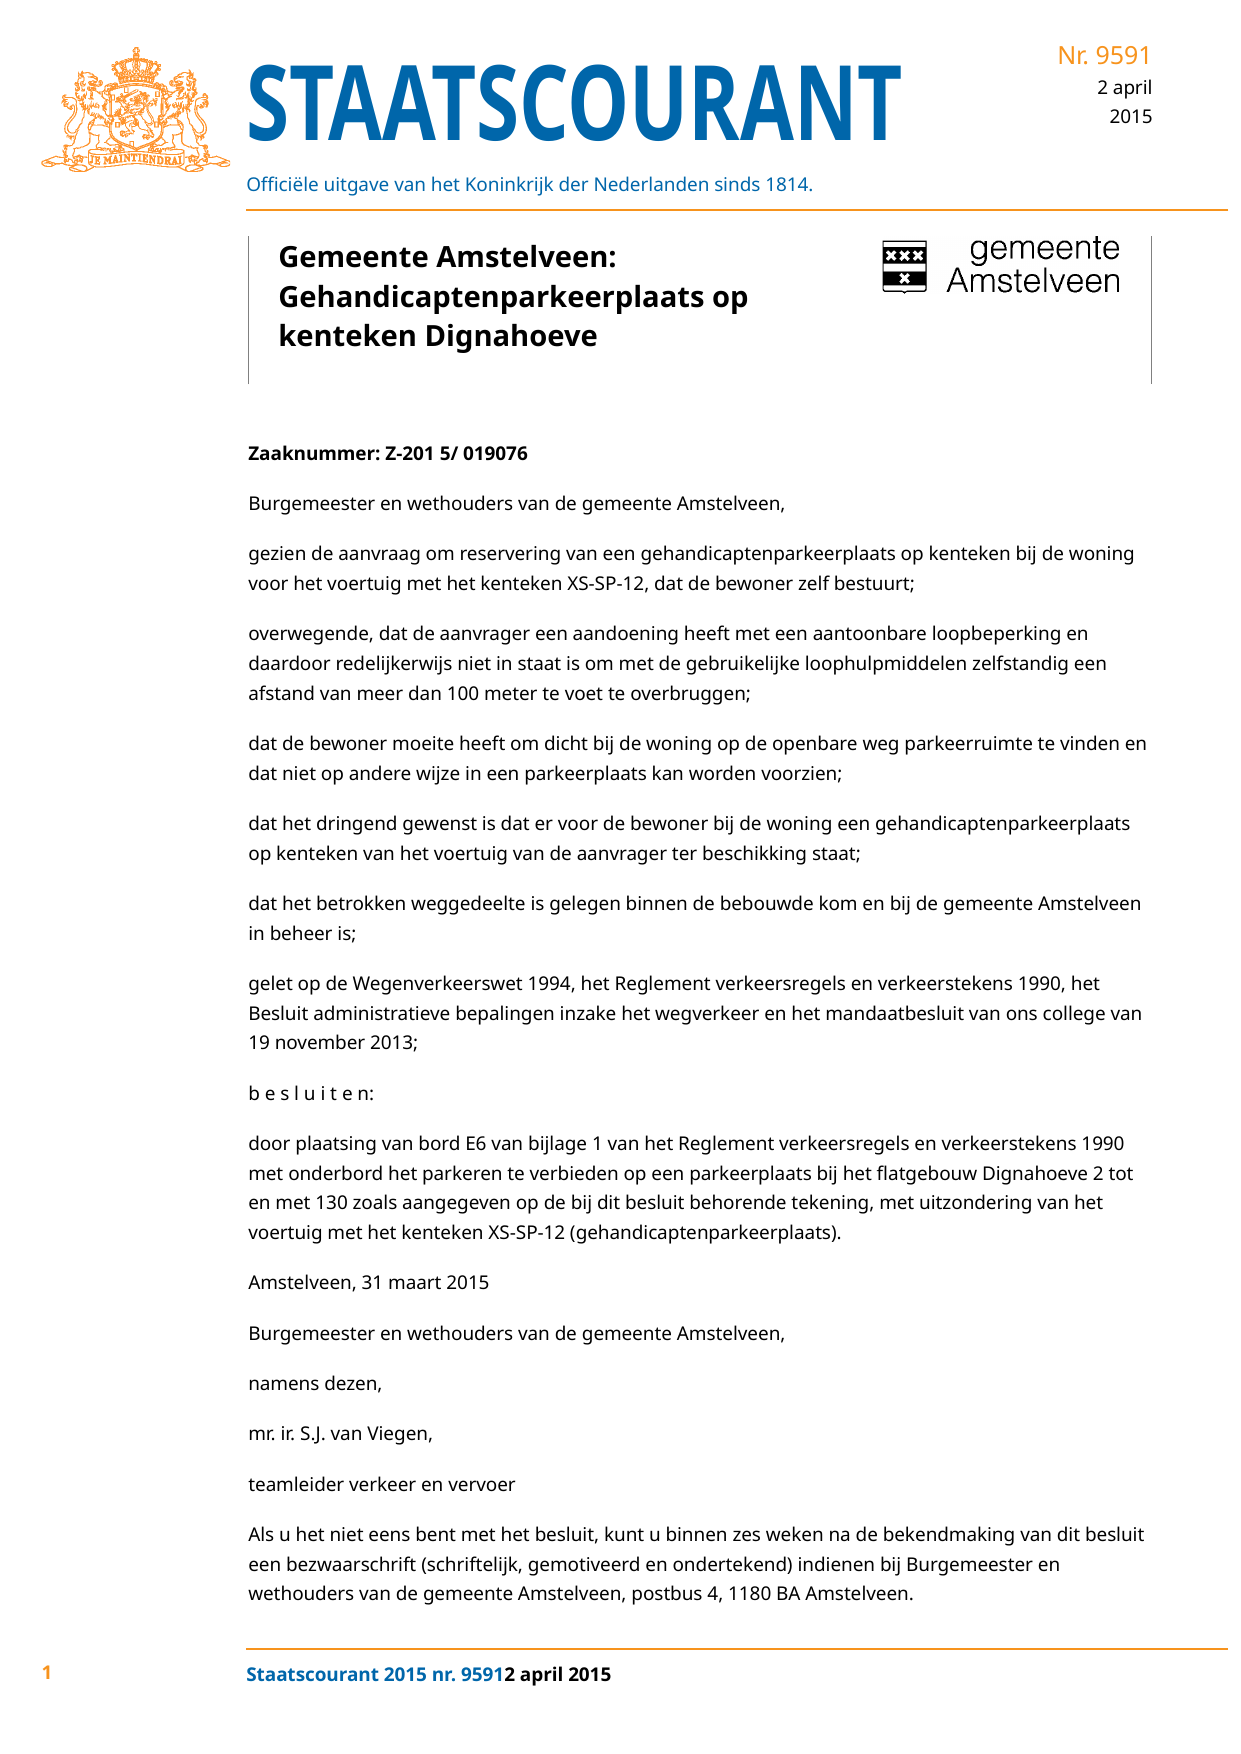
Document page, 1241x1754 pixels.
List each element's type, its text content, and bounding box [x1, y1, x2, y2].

text door plaatsing van bord E6 van bijlage 1 van het Reglement verkeersregels en verkeerstekens 1990 met onderbord het parkeren te verbieden op een parkeerplaats bij het flatgebouw Dignahoeve 2 tot en met 130 zoals aangegeven op de bij dit besluit behorende tekening, met uitzondering van het voertuig met het kenteken XS-SP-12 (gehandicaptenparkeerplaats). [248, 1130, 1152, 1244]
text dat de bewoner moeite heeft om dicht bij de woning op de openbare weg parkeerruimte te vinden en dat niet op andere wijze in een parkeerplaats kan worden voorzien; [248, 730, 1152, 785]
text namens dezen, [248, 1370, 1152, 1396]
text dat het betrokken weggedeelte is gelegen binnen de bebouwde kom en bij de gemeente Amstelveen in beheer is; [248, 890, 1152, 945]
text Burgemeester en wethouders van de gemeente Amstelveen, [248, 490, 1152, 516]
text Amstelveen, 31 maart 2015 [248, 1269, 1152, 1295]
text teamleider verkeer en vervoer [248, 1471, 1152, 1497]
text Zaaknummer: Z-201 5/ 019076 [248, 440, 1152, 465]
table_header Gemeente Amstelveen: Gehandicaptenparkeerplaats op kenteken Dignahoeve [249, 236, 850, 384]
text dat het dringend gewenst is dat er voor de bewoner bij de woning een gehandicaptenparkeerplaats op kenteken van het voertuig van de aanvrager ter beschikking staat; [248, 810, 1152, 865]
table_header [850, 236, 882, 293]
table_header [850, 294, 1151, 384]
text gelet op de Wegenverkeerswet 1994, het Reglement verkeersregels en verkeerstekens 1990, het Besluit administratieve bepalingen inzake het wegverkeer en het mandaatbesluit van ons college van 19 november 2013; [248, 970, 1152, 1055]
text b e s l u i t e n: [248, 1080, 1152, 1105]
text overwegende, dat de aanvrager een aandoening heeft met een aantoonbare loopbeperking en daardoor redelijkerwijs niet in staat is om met de gebruikelijke loophulpmiddelen zelfstandig een afstand van meer dan 100 meter te voet te overbruggen; [248, 621, 1152, 705]
picture [882, 236, 1119, 294]
text mr. ir. S.J. van Viegen, [248, 1421, 1152, 1446]
text gezien de aanvraag om reservering van een gehandicaptenparkeerplaats op kenteken bij de woning voor het voertuig met het kenteken XS-SP-12, dat de bewoner zelf bestuurt; [248, 541, 1152, 596]
picture [41, 47, 231, 172]
table_header [1119, 236, 1151, 293]
text Als u het niet eens bent met het besluit, kunt u binnen zes weken na de bekendmaking van dit besluit een bezwaarschrift (schriftelijk, gemotiveerd en ondertekend) indienen bij Burgemeester en wethouders van de gemeente Amstelveen, postbus 4, 1180 BA Amstelveen. [248, 1521, 1152, 1606]
text Burgemeester en wethouders van de gemeente Amstelveen, [248, 1320, 1152, 1345]
